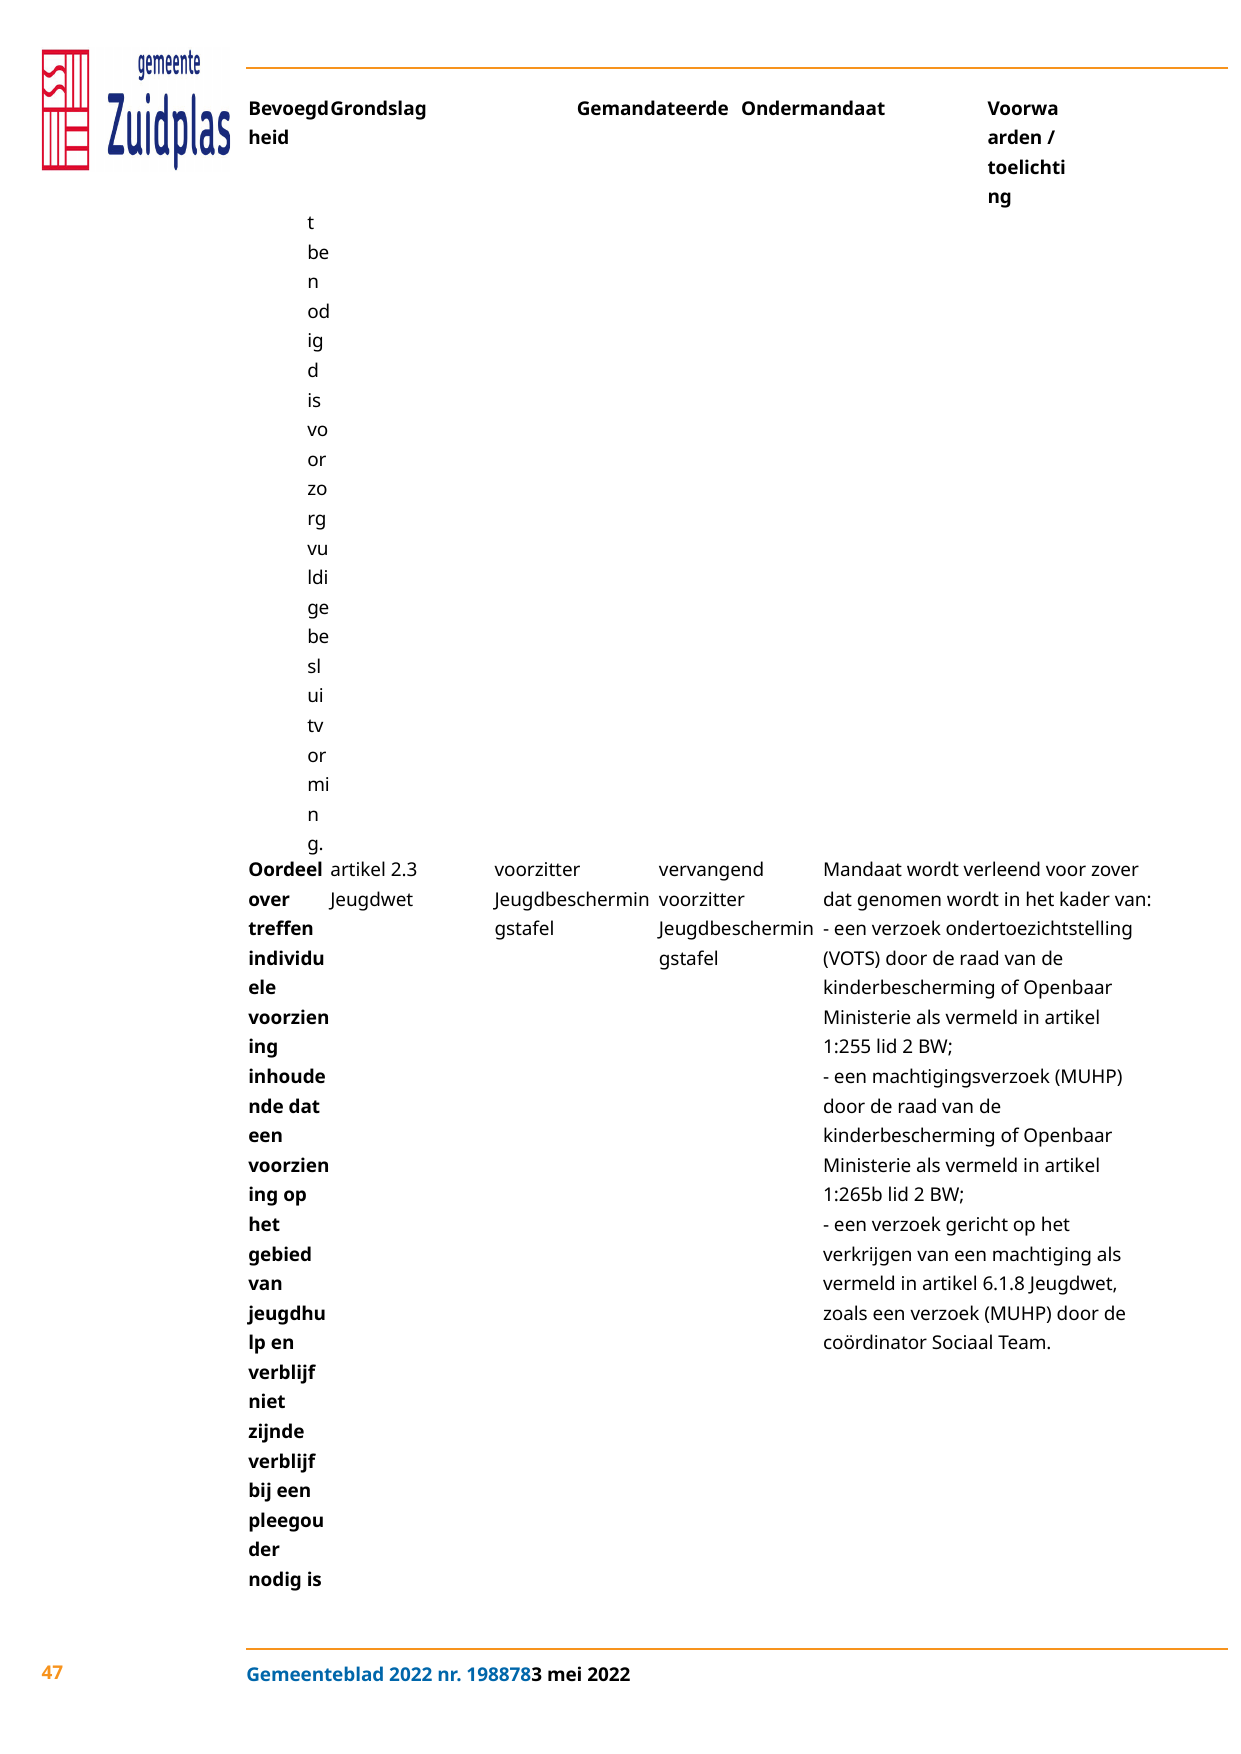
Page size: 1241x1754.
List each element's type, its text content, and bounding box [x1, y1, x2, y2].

table_cell [494, 209, 659, 856]
picture [41, 47, 231, 172]
table_header Bevoegdheid [248, 95, 330, 209]
table_header Gemandateerde [577, 95, 741, 209]
table_header Grondslag [330, 95, 577, 209]
table_header Ondermandaat [741, 95, 987, 209]
table_header [1069, 95, 1152, 209]
table_cell vervangend voorzitter Jeugdbeschermingstafel [659, 856, 823, 1592]
table_cell [823, 209, 1152, 856]
table_cell voorzitter Jeugdbeschermingstafel [494, 856, 659, 1592]
table_cell Oordeel over treffen individuele voorziening inhoudende dat een voorziening op het gebied van jeugdhulp en verblijf niet zijnde verblijf bij een pleegouder nodig is [248, 856, 330, 1592]
table_cell [330, 209, 494, 856]
table_cell [659, 209, 823, 856]
table_cell t benodigd is voor zorgvuldige besluitvorming. [248, 209, 330, 856]
table_header Voorwaarden / toelichting [987, 95, 1069, 209]
table_cell artikel 2.3 Jeugdwet [330, 856, 494, 1592]
table_cell Mandaat wordt verleend voor zover dat genomen wordt in het kader van: - een verzoek ondertoezichtstelling (VOTS) door de raad van de kinderbescherming of Openbaar Ministerie als vermeld in artikel 1:255 lid 2 BW; - een machtigingsverzoek (MUHP) door de raad van de kinderbescherming of Openbaar Ministerie als vermeld in artikel 1:265b lid 2 BW; - een verzoek gericht op het verkrijgen van een machtiging als vermeld in artikel 6.1.8 Jeugdwet, zoals een verzoek (MUHP) door de coördinator Sociaal Team. [823, 856, 1152, 1592]
